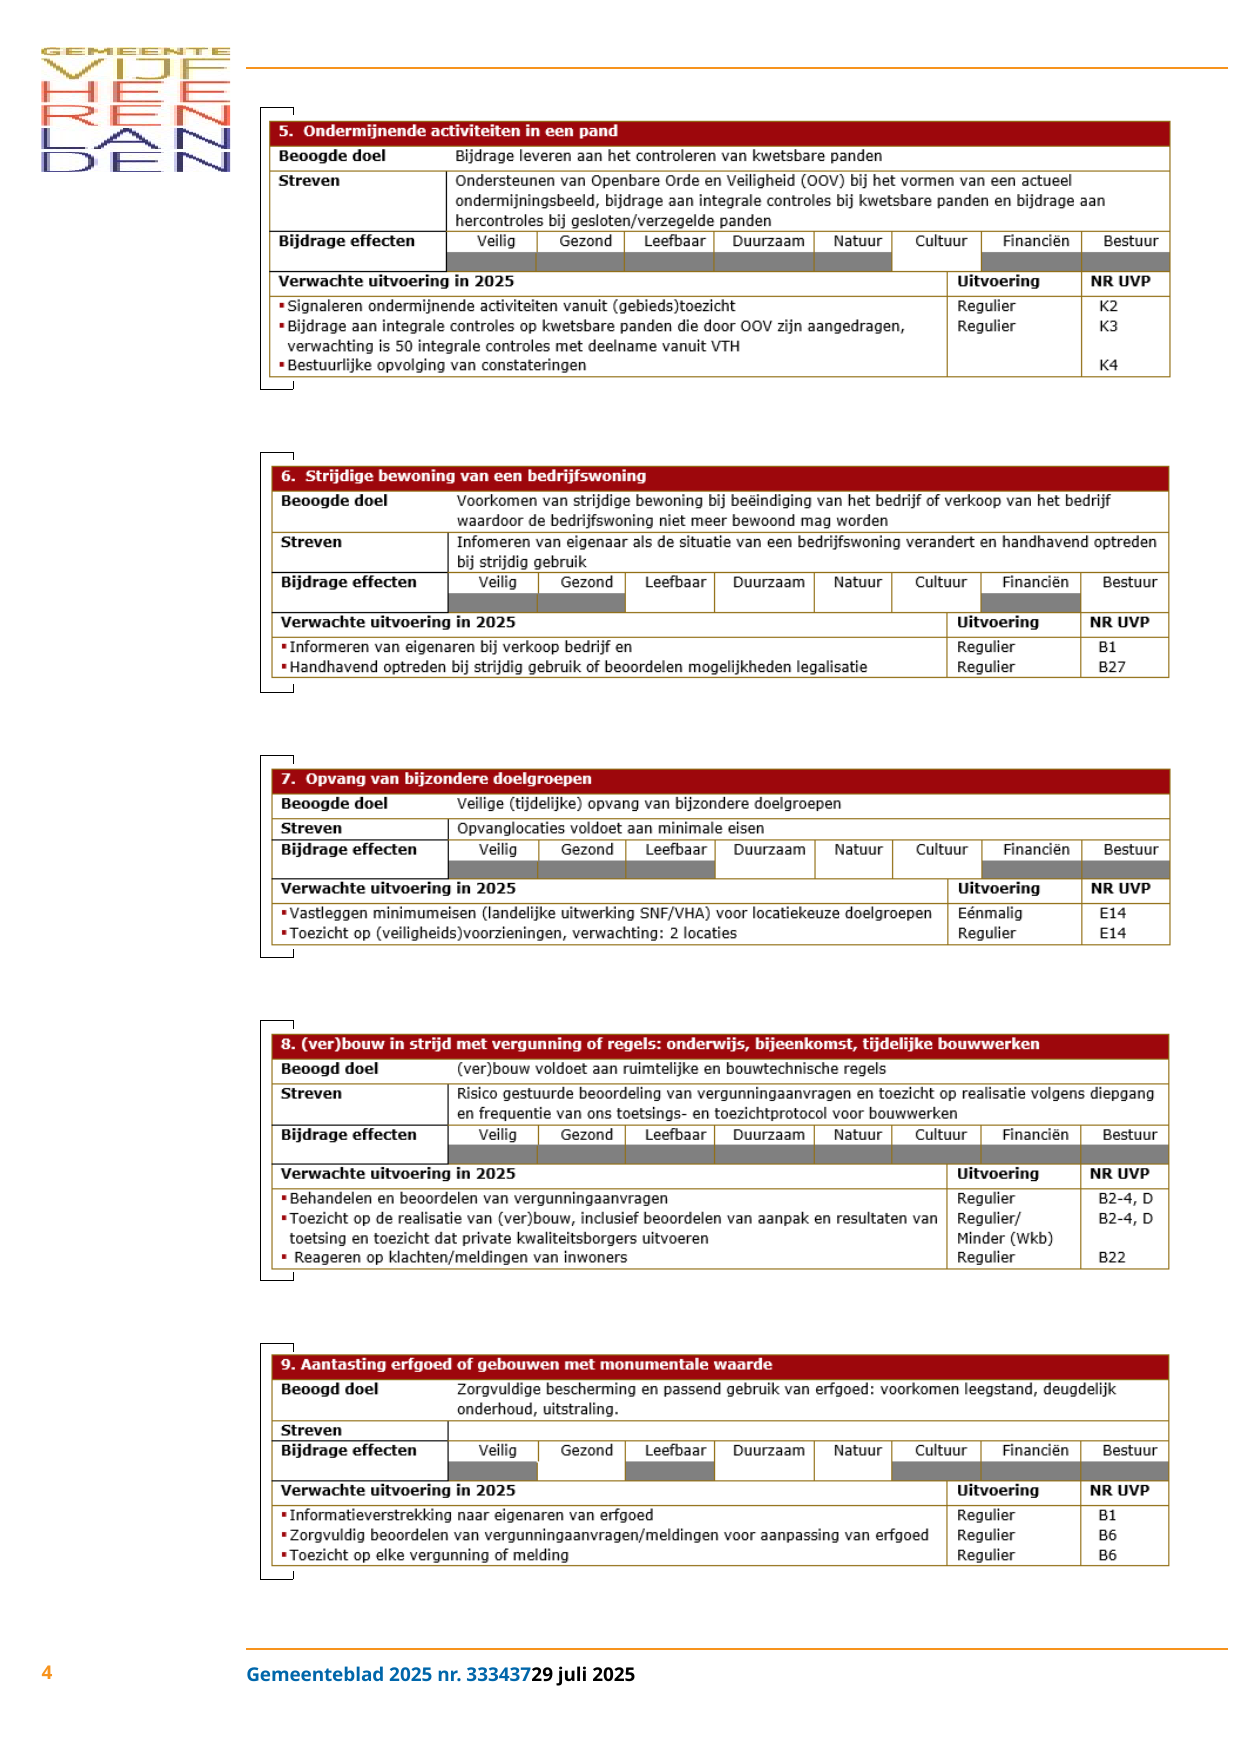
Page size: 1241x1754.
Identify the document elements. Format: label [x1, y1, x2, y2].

picture [268, 115, 1173, 381]
picture [268, 764, 1173, 949]
picture [41, 47, 231, 172]
picture [268, 460, 1173, 684]
picture [268, 1352, 1173, 1571]
picture [268, 1029, 1173, 1272]
